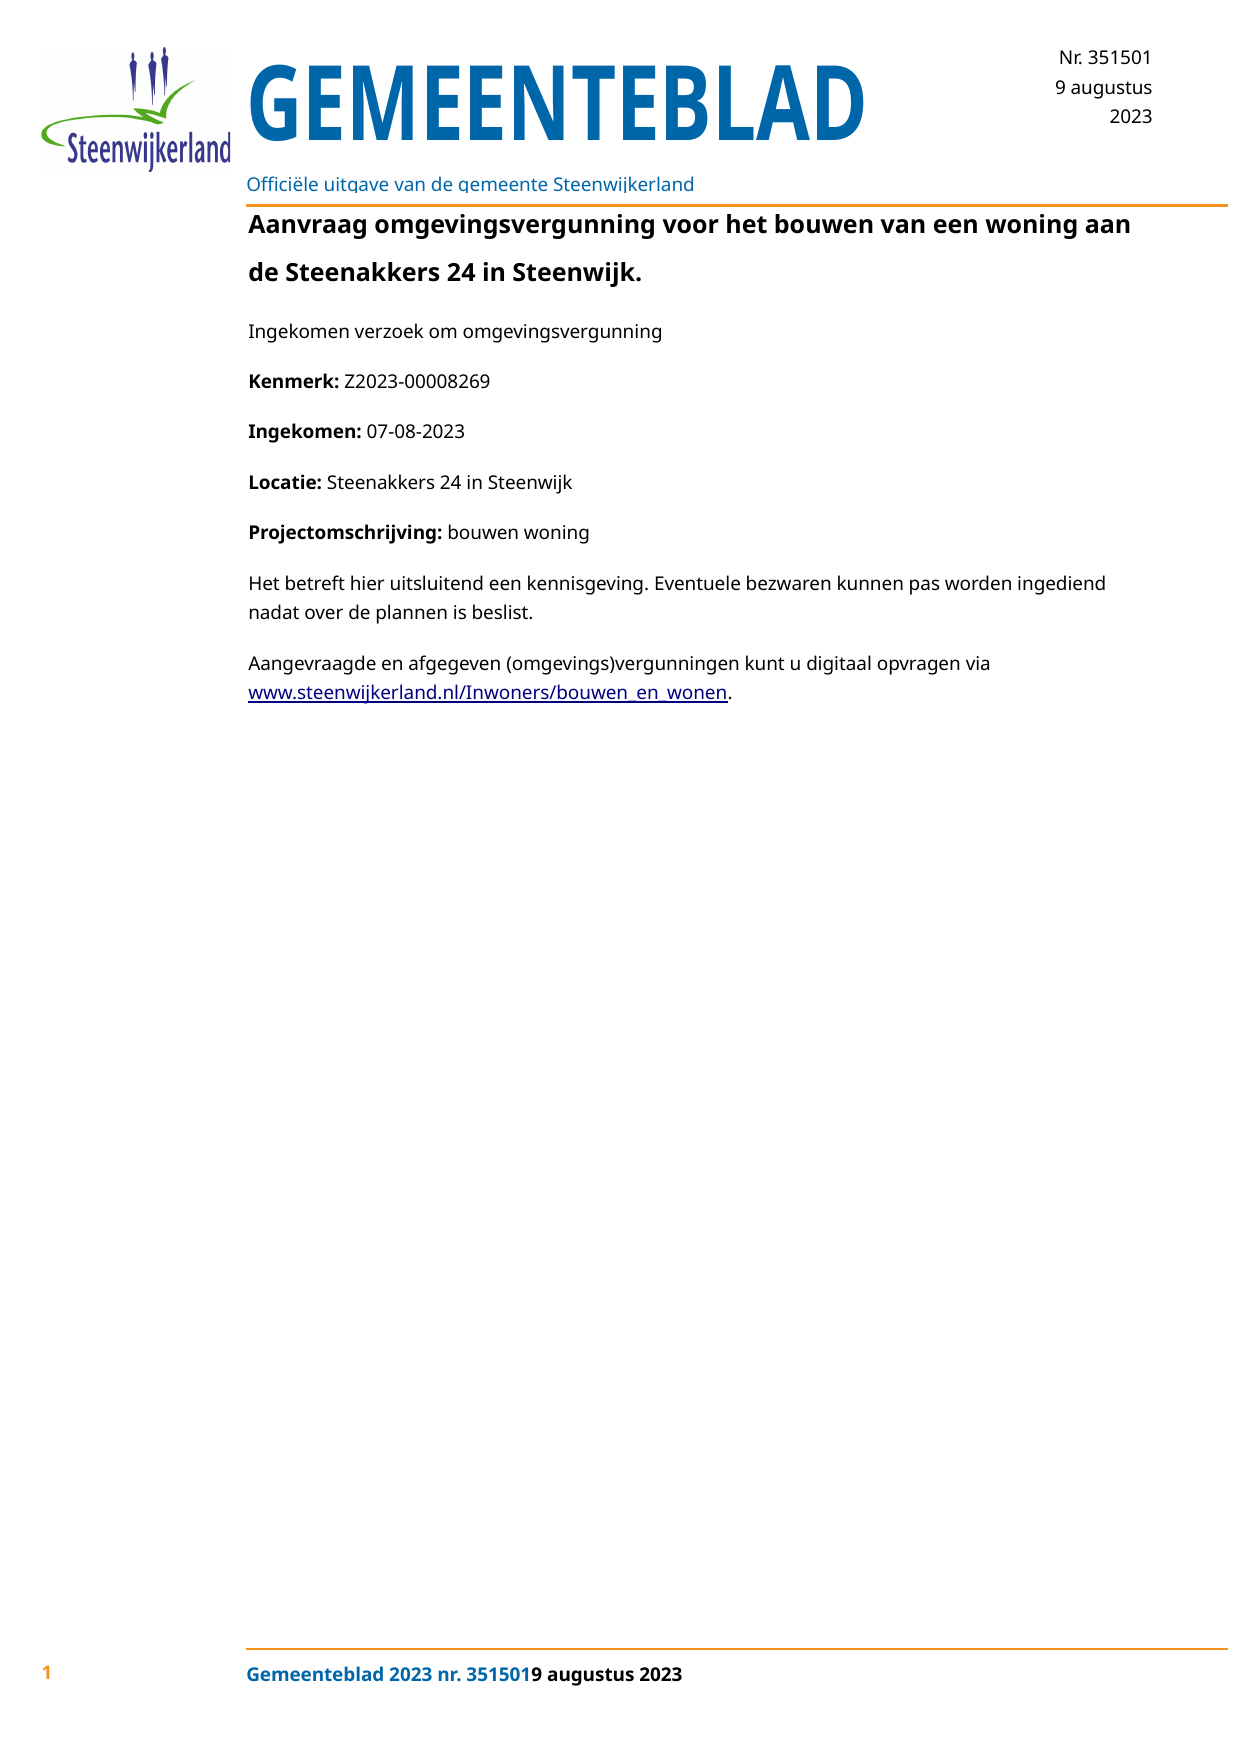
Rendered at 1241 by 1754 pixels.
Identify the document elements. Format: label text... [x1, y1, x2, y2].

text Locatie: Steenakkers 24 in Steenwijk [248, 469, 1152, 495]
text Aanvraag omgevingsvergunning voor het bouwen van een woning aan de Steenakkers 24 in Steenwijk. [248, 207, 1152, 288]
text Ingekomen: 07-08-2023 [248, 419, 1152, 444]
text Aangevraagde en afgegeven (omgevings)vergunningen kunt u digitaal opvragen via www.steenwijkerland.nl/Inwoners/bouwen_en_wonen. [248, 650, 1152, 705]
text Projectomschrijving: bouwen woning [248, 519, 1152, 545]
picture [41, 47, 231, 172]
text Het betreft hier uitsluitend een kennisgeving. Eventuele bezwaren kunnen pas worden ingediend nadat over de plannen is beslist. [248, 570, 1152, 625]
text Ingekomen verzoek om omgevingsvergunning [248, 318, 1152, 344]
text Kenmerk: Z2023-00008269 [248, 368, 1152, 394]
